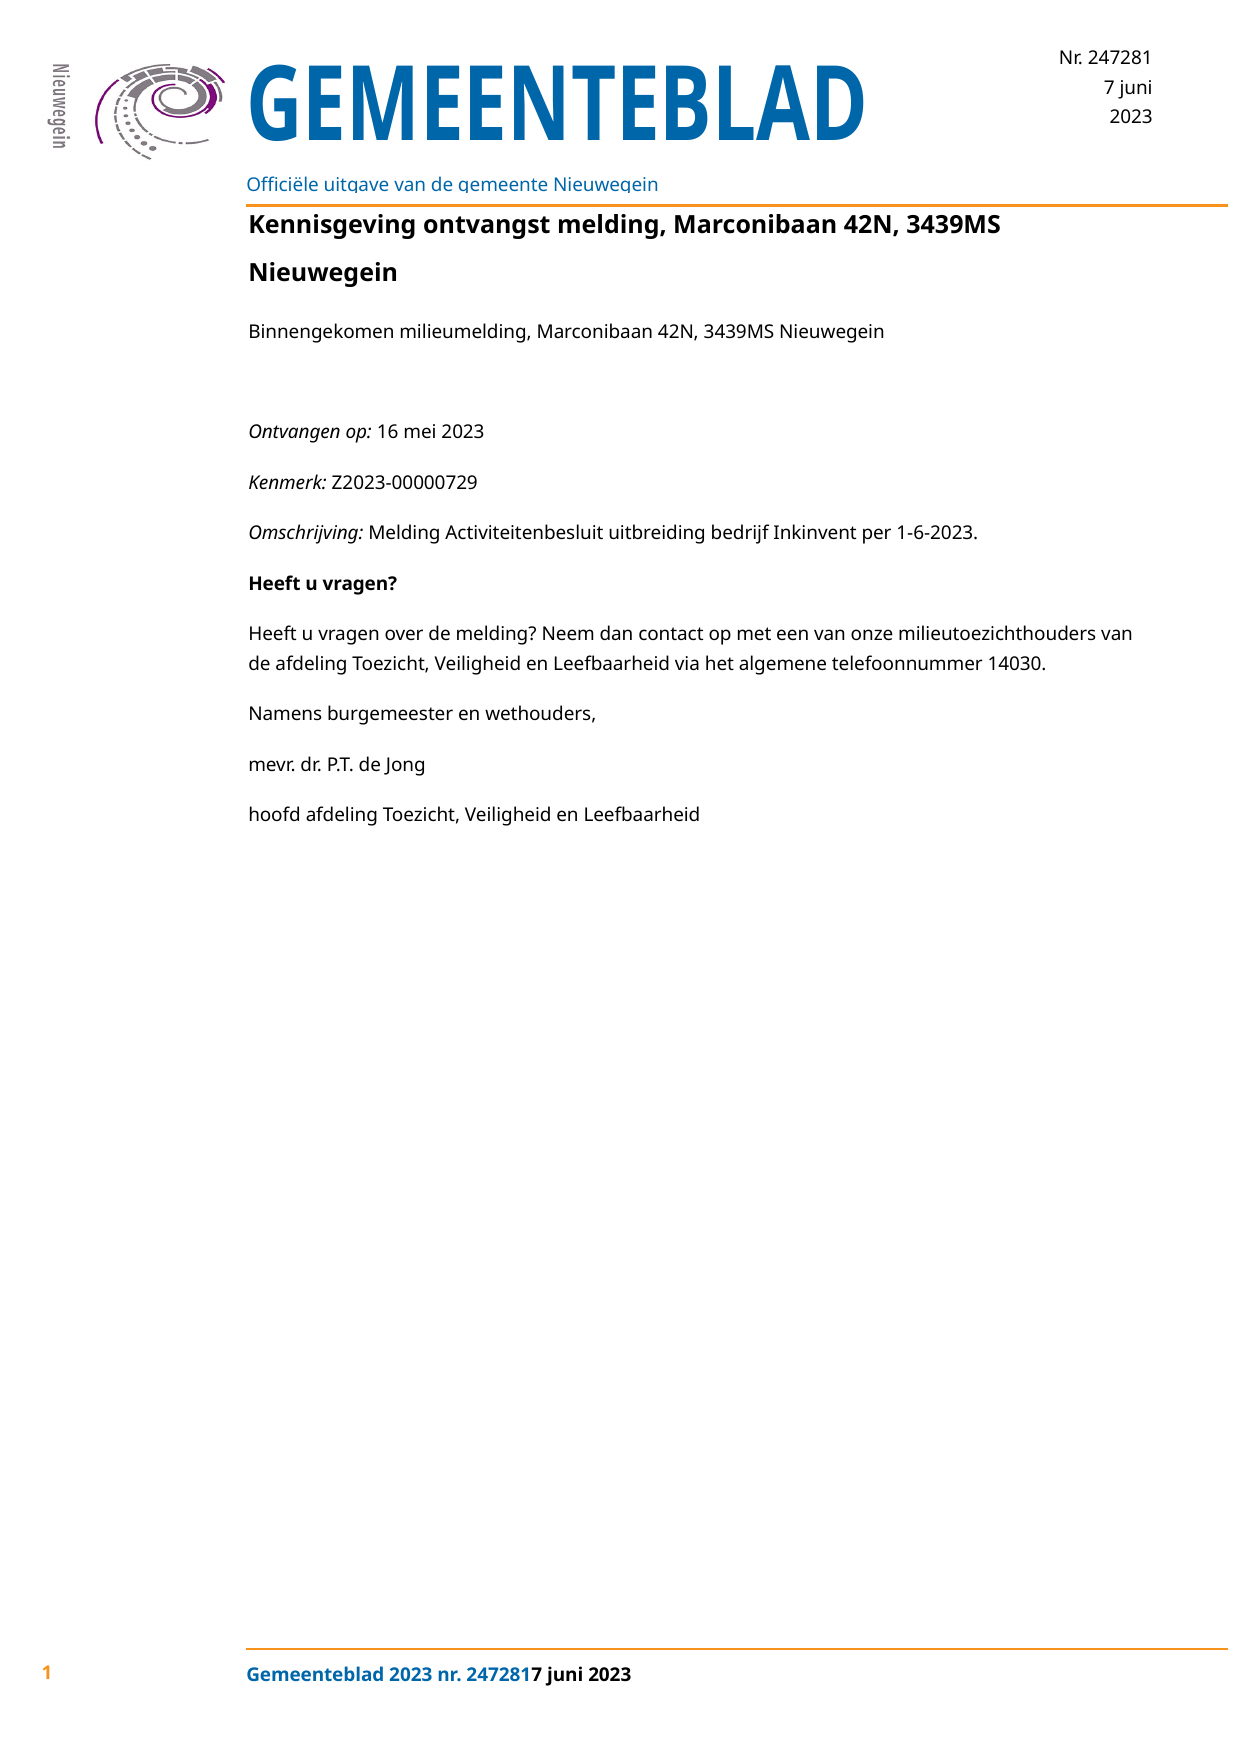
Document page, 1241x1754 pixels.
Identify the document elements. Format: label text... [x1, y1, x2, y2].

text Heeft u vragen? [248, 570, 1152, 596]
text Heeft u vragen over de melding? Neem dan contact op met een van onze milieutoezichthouders van de afdeling Toezicht, Veiligheid en Leefbaarheid via het algemene telefoonnummer 14030. [248, 620, 1152, 676]
text hoofd afdeling Toezicht, Veiligheid en Leefbaarheid [248, 801, 1152, 827]
picture [41, 47, 231, 172]
text Kenmerk: Z2023-00000729 [248, 469, 1152, 495]
text Ontvangen op: 16 mei 2023 [248, 419, 1152, 444]
text Binnengekomen milieumelding, Marconibaan 42N, 3439MS Nieuwegein [248, 318, 1152, 344]
text Kennisgeving ontvangst melding, Marconibaan 42N, 3439MS Nieuwegein [248, 207, 1152, 288]
text mevr. dr. P.T. de Jong [248, 751, 1152, 777]
text Namens burgemeester en wethouders, [248, 700, 1152, 726]
text Omschrijving: Melding Activiteitenbesluit uitbreiding bedrijf Inkinvent per 1-6-2023. [248, 519, 1152, 545]
